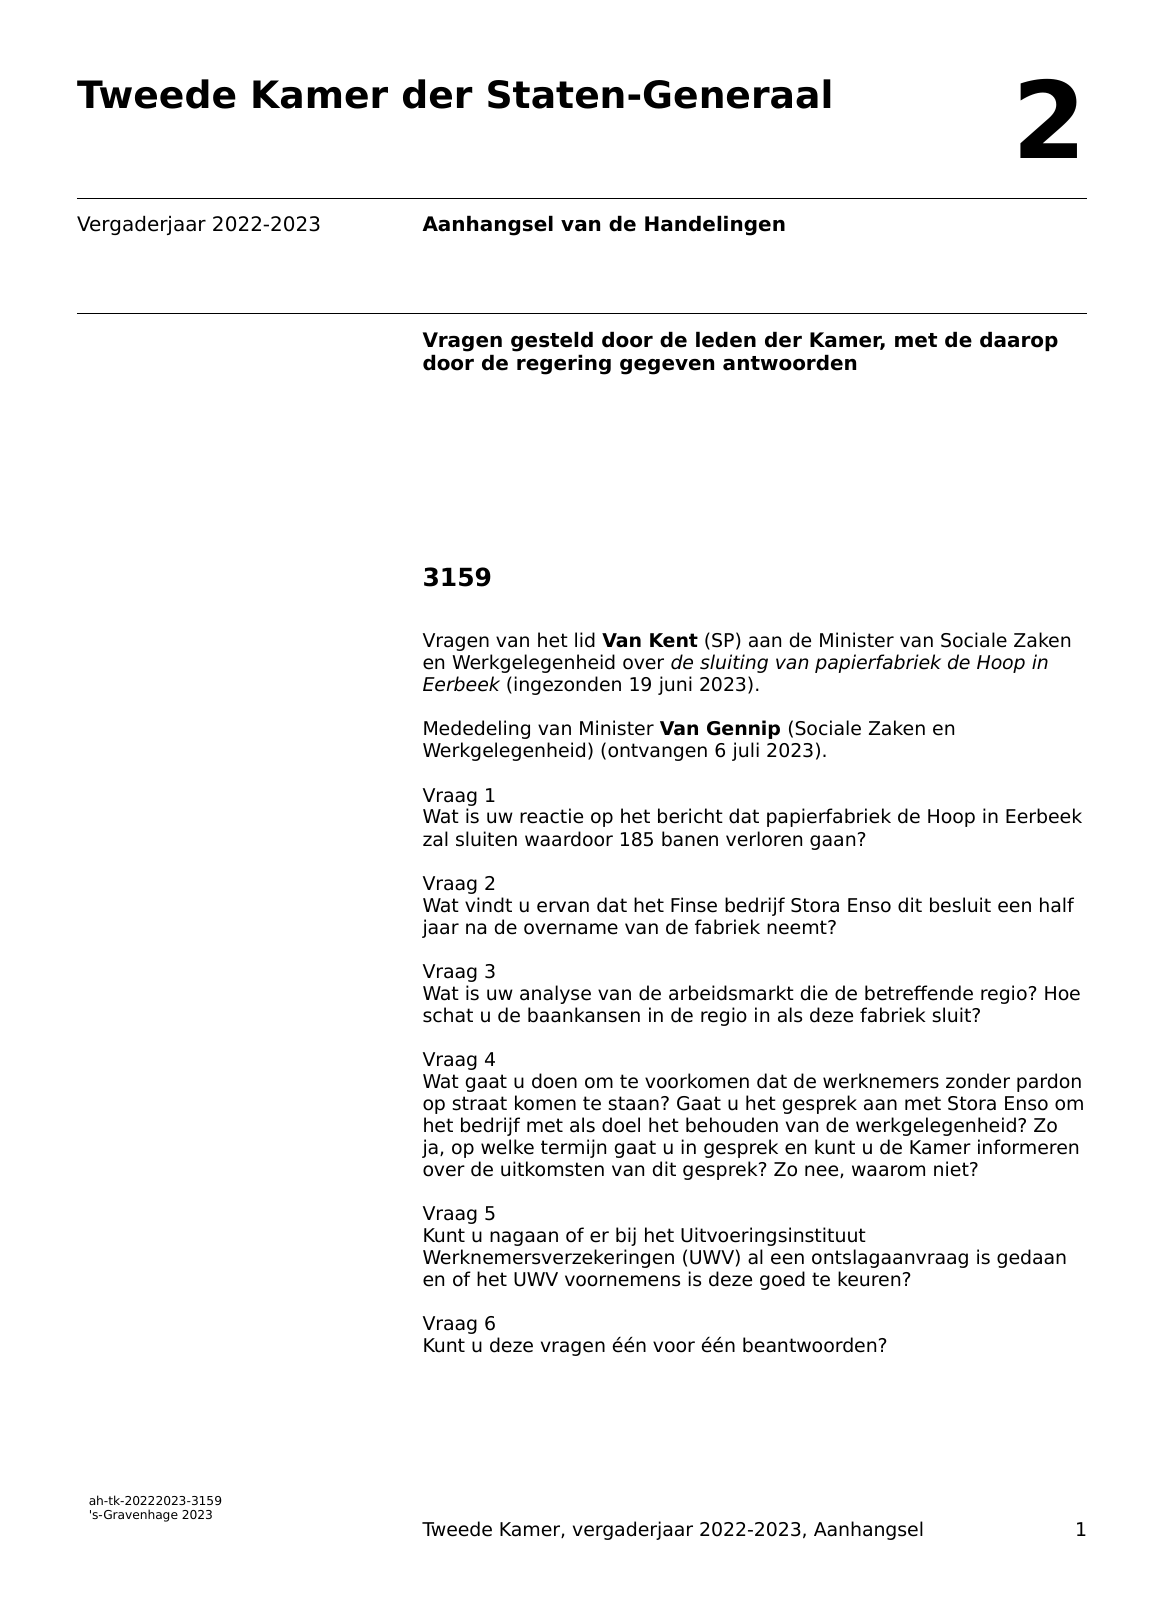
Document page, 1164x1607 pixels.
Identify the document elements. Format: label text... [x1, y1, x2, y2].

text Vraag 6 [422, 1313, 1087, 1335]
text Kunt u deze vragen één voor één beantwoorden? [422, 1335, 1087, 1357]
table_header Tweede Kamer der Staten-Generaal [77, 59, 886, 198]
text ah-tk-20222023-3159 [88, 1494, 323, 1508]
text Vraag 3 [422, 961, 1087, 983]
table_header 2 [886, 59, 1087, 198]
text Vraag 4 [422, 1049, 1087, 1071]
table_cell Vergaderjaar 2022-2023 [77, 199, 422, 313]
text Mededeling van Minister Van Gennip (Sociale Zaken en Werkgelegenheid) (ontvangen 6 juli 2023). [422, 718, 1087, 762]
text Wat vindt u ervan dat het Finse bedrijf Stora Enso dit besluit een half jaar na de overname van de fabriek neemt? [422, 894, 1087, 938]
text Kunt u nagaan of er bij het Uitvoeringsinstituut Werknemersverzekeringen (UWV) al een ontslagaanvraag is gedaan en of het UWV voornemens is deze goed te keuren? [422, 1225, 1087, 1291]
text Wat is uw reactie op het bericht dat papierfabriek de Hoop in Eerbeek zal sluiten waardoor 185 banen verloren gaan? [422, 806, 1087, 850]
text Vragen van het lid Van Kent (SP) aan de Minister van Sociale Zaken en Werkgelegenheid over de sluiting van papierfabriek de Hoop in Eerbeek (ingezonden 19 juni 2023). [422, 630, 1087, 696]
text Vraag 1 [422, 784, 1087, 806]
text Wat gaat u doen om te voorkomen dat de werknemers zonder pardon op straat komen te staan? Gaat u het gesprek aan met Stora Enso om het bedrijf met als doel het behouden van de werkgelegenheid? Zo ja, op welke termijn gaat u in gesprek en kunt u de Kamer informeren over de uitkomsten van dit gesprek? Zo nee, waarom niet? [422, 1071, 1087, 1181]
text Wat is uw analyse van de arbeidsmarkt die de betreffende regio? Hoe schat u de baankansen in de regio in als deze fabriek sluit? [422, 983, 1087, 1027]
table_cell Aanhangsel van de Handelingen [422, 199, 1087, 313]
table_cell [77, 314, 422, 375]
text Vraag 5 [422, 1203, 1087, 1225]
text Vraag 2 [422, 873, 1087, 894]
text 3159 [422, 563, 1087, 592]
table_cell Vragen gesteld door de leden der Kamer, met de daarop door de regering gegeven antwoorden [422, 314, 1087, 375]
text 's-Gravenhage 2023 [88, 1508, 323, 1522]
